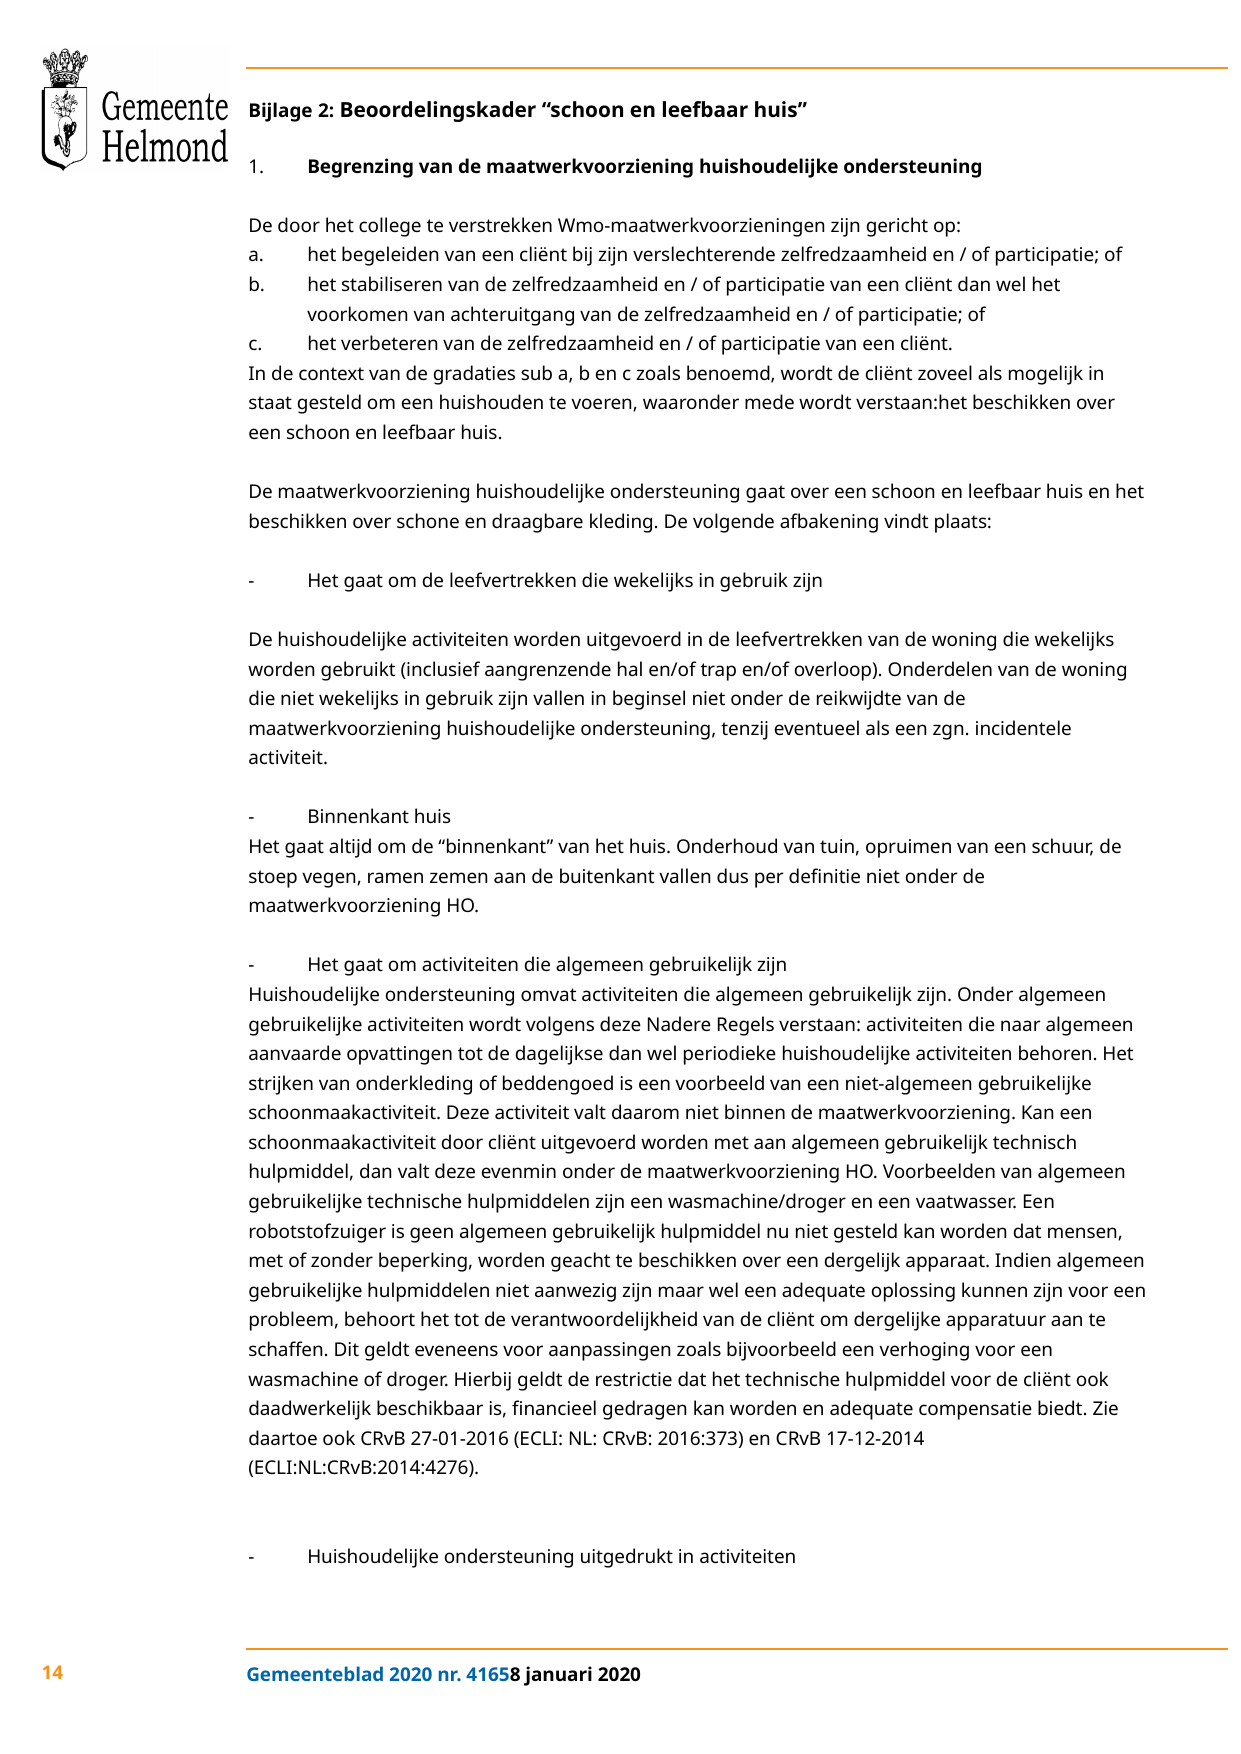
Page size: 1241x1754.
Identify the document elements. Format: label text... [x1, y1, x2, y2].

text De huishoudelijke activiteiten worden uitgevoerd in de leefvertrekken van de woning die wekelijks worden gebruikt (inclusief aangrenzende hal en/of trap en/of overloop). Onderdelen van de woning die niet wekelijks in gebruik zijn vallen in beginsel niet onder de reikwijdte van de maatwerkvoorziening huishoudelijke ondersteuning, tenzij eventueel als een zgn. incidentele activiteit. [248, 626, 1152, 770]
text Bijlage 2: Beoordelingskader “schoon en leefbaar huis” [248, 95, 1152, 123]
list Begrenzing van de maatwerkvoorziening huishoudelijke ondersteuning [248, 153, 1152, 179]
list Het gaat om de leefvertrekken die wekelijks in gebruik zijn [248, 567, 1152, 593]
text In de context van de gradaties sub a, b en c zoals benoemd, wordt de cliënt zoveel als mogelijk in staat gesteld om een huishouden te voeren, waaronder mede wordt verstaan:het beschikken over een schoon en leefbaar huis. [248, 360, 1152, 445]
list het begeleiden van een cliënt bij zijn verslechterende zelfredzaamheid en / of participatie; of [248, 242, 1152, 267]
list Huishoudelijke ondersteuning uitgedrukt in activiteiten [248, 1543, 1152, 1569]
list het verbeteren van de zelfredzaamheid en / of participatie van een cliënt. [248, 330, 1152, 356]
text De maatwerkvoorziening huishoudelijke ondersteuning gaat over een schoon en leefbaar huis en het beschikken over schone en draagbare kleding. De volgende afbakening vindt plaats: [248, 478, 1152, 534]
list Het gaat om activiteiten die algemeen gebruikelijk zijn [248, 952, 1152, 977]
list het stabiliseren van de zelfredzaamheid en / of participatie van een cliënt dan wel het voorkomen van achteruitgang van de zelfredzaamheid en / of participatie; of [248, 271, 1152, 327]
picture [41, 47, 231, 172]
list Binnenkant huis [248, 804, 1152, 829]
text Huishoudelijke ondersteuning omvat activiteiten die algemeen gebruikelijk zijn. Onder algemeen gebruikelijke activiteiten wordt volgens deze Nadere Regels verstaan: activiteiten die naar algemeen aanvaarde opvattingen tot de dagelijkse dan wel periodieke huishoudelijke activiteiten behoren. Het strijken van onderkleding of beddengoed is een voorbeeld van een niet-algemeen gebruikelijke schoonmaakactiviteit. Deze activiteit valt daarom niet binnen de maatwerkvoorziening. Kan een schoonmaakactiviteit door cliënt uitgevoerd worden met aan algemeen gebruikelijk technisch hulpmiddel, dan valt deze evenmin onder de maatwerkvoorziening HO. Voorbeelden van algemeen gebruikelijke technische hulpmiddelen zijn een wasmachine/droger en een vaatwasser. Een robotstofzuiger is geen algemeen gebruikelijk hulpmiddel nu niet gesteld kan worden dat mensen, met of zonder beperking, worden geacht te beschikken over een dergelijk apparaat. Indien algemeen gebruikelijke hulpmiddelen niet aanwezig zijn maar wel een adequate oplossing kunnen zijn voor een probleem, behoort het tot de verantwoordelijkheid van de cliënt om dergelijke apparatuur aan te schaffen. Dit geldt eveneens voor aanpassingen zoals bijvoorbeeld een verhoging voor een wasmachine of droger. Hierbij geldt de restrictie dat het technische hulpmiddel voor de cliënt ook daadwerkelijk beschikbaar is, financieel gedragen kan worden en adequate compensatie biedt. Zie daartoe ook CRvB 27-01-2016 (ECLI: NL: CRvB: 2016:373) en CRvB 17-12-2014 (ECLI:NL:CRvB:2014:4276). [248, 981, 1152, 1480]
text De door het college te verstrekken Wmo-maatwerkvoorzieningen zijn gericht op: [248, 212, 1152, 238]
text Het gaat altijd om de “binnenkant” van het huis. Onderhoud van tuin, opruimen van een schuur, de stoep vegen, ramen zemen aan de buitenkant vallen dus per definitie niet onder de maatwerkvoorziening HO. [248, 833, 1152, 918]
